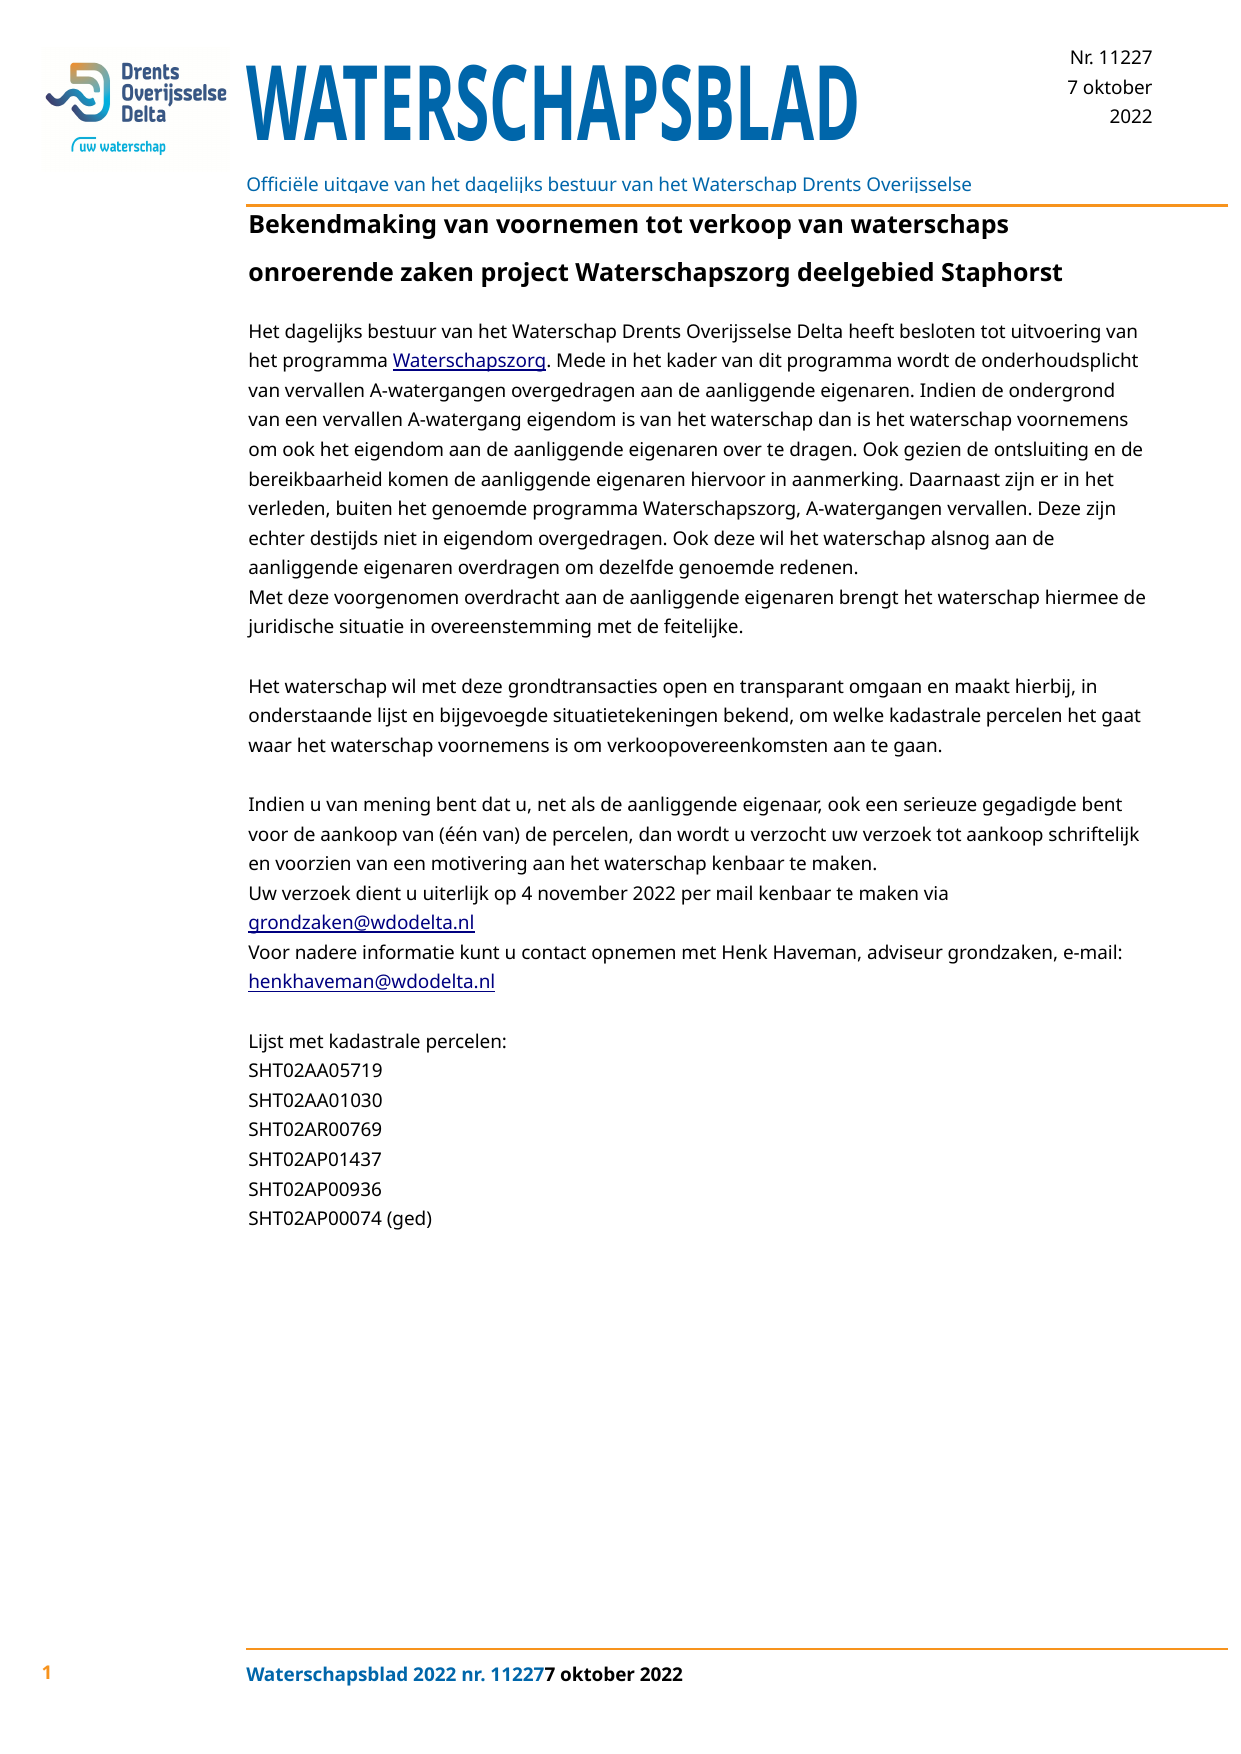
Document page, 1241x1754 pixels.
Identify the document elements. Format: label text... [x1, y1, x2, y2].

text Uw verzoek dient u uiterlijk op 4 november 2022 per mail kenbaar te maken via grondzaken@wdodelta.nl [248, 880, 1152, 935]
text SHT02AR00769 [248, 1117, 1152, 1142]
text Lijst met kadastrale percelen: [248, 1028, 1152, 1054]
text Voor nadere informatie kunt u contact opnemen met Henk Haveman, adviseur grondzaken, e-mail: henkhaveman@wdodelta.nl [248, 939, 1152, 994]
text SHT02AP00074 (ged) [248, 1205, 1152, 1231]
text SHT02AA01030 [248, 1087, 1152, 1113]
text SHT02AA05719 [248, 1057, 1152, 1083]
text Met deze voorgenomen overdracht aan de aanliggende eigenaren brengt het waterschap hiermee de juridische situatie in overeenstemming met de feitelijke. [248, 584, 1152, 639]
text Het waterschap wil met deze grondtransacties open en transparant omgaan en maakt hierbij, in onderstaande lijst en bijgevoegde situatietekeningen bekend, om welke kadastrale percelen het gaat waar het waterschap voornemens is om verkoopovereenkomsten aan te gaan. [248, 673, 1152, 758]
text Het dagelijks bestuur van het Waterschap Drents Overijsselse Delta heeft besloten tot uitvoering van het programma Waterschapszorg. Mede in het kader van dit programma wordt de onderhoudsplicht van vervallen A-watergangen overgedragen aan de aanliggende eigenaren. Indien de ondergrond van een vervallen A-watergang eigendom is van het waterschap dan is het waterschap voornemens om ook het eigendom aan de aanliggende eigenaren over te dragen. Ook gezien de ontsluiting en de bereikbaarheid komen de aanliggende eigenaren hiervoor in aanmerking. Daarnaast zijn er in het verleden, buiten het genoemde programma Waterschapszorg, A-watergangen vervallen. Deze zijn echter destijds niet in eigendom overgedragen. Ook deze wil het waterschap alsnog aan de aanliggende eigenaren overdragen om dezelfde genoemde redenen. [248, 318, 1152, 580]
text Indien u van mening bent dat u, net als de aanliggende eigenaar, ook een serieuze gegadigde bent voor de aankoop van (één van) de percelen, dan wordt u verzocht uw verzoek tot aankoop schriftelijk en voorzien van een motivering aan het waterschap kenbaar te maken. [248, 791, 1152, 876]
text SHT02AP00936 [248, 1176, 1152, 1202]
text Bekendmaking van voornemen tot verkoop van waterschaps onroerende zaken project Waterschapszorg deelgebied Staphorst [248, 207, 1152, 288]
text SHT02AP01437 [248, 1146, 1152, 1172]
picture [41, 47, 231, 172]
